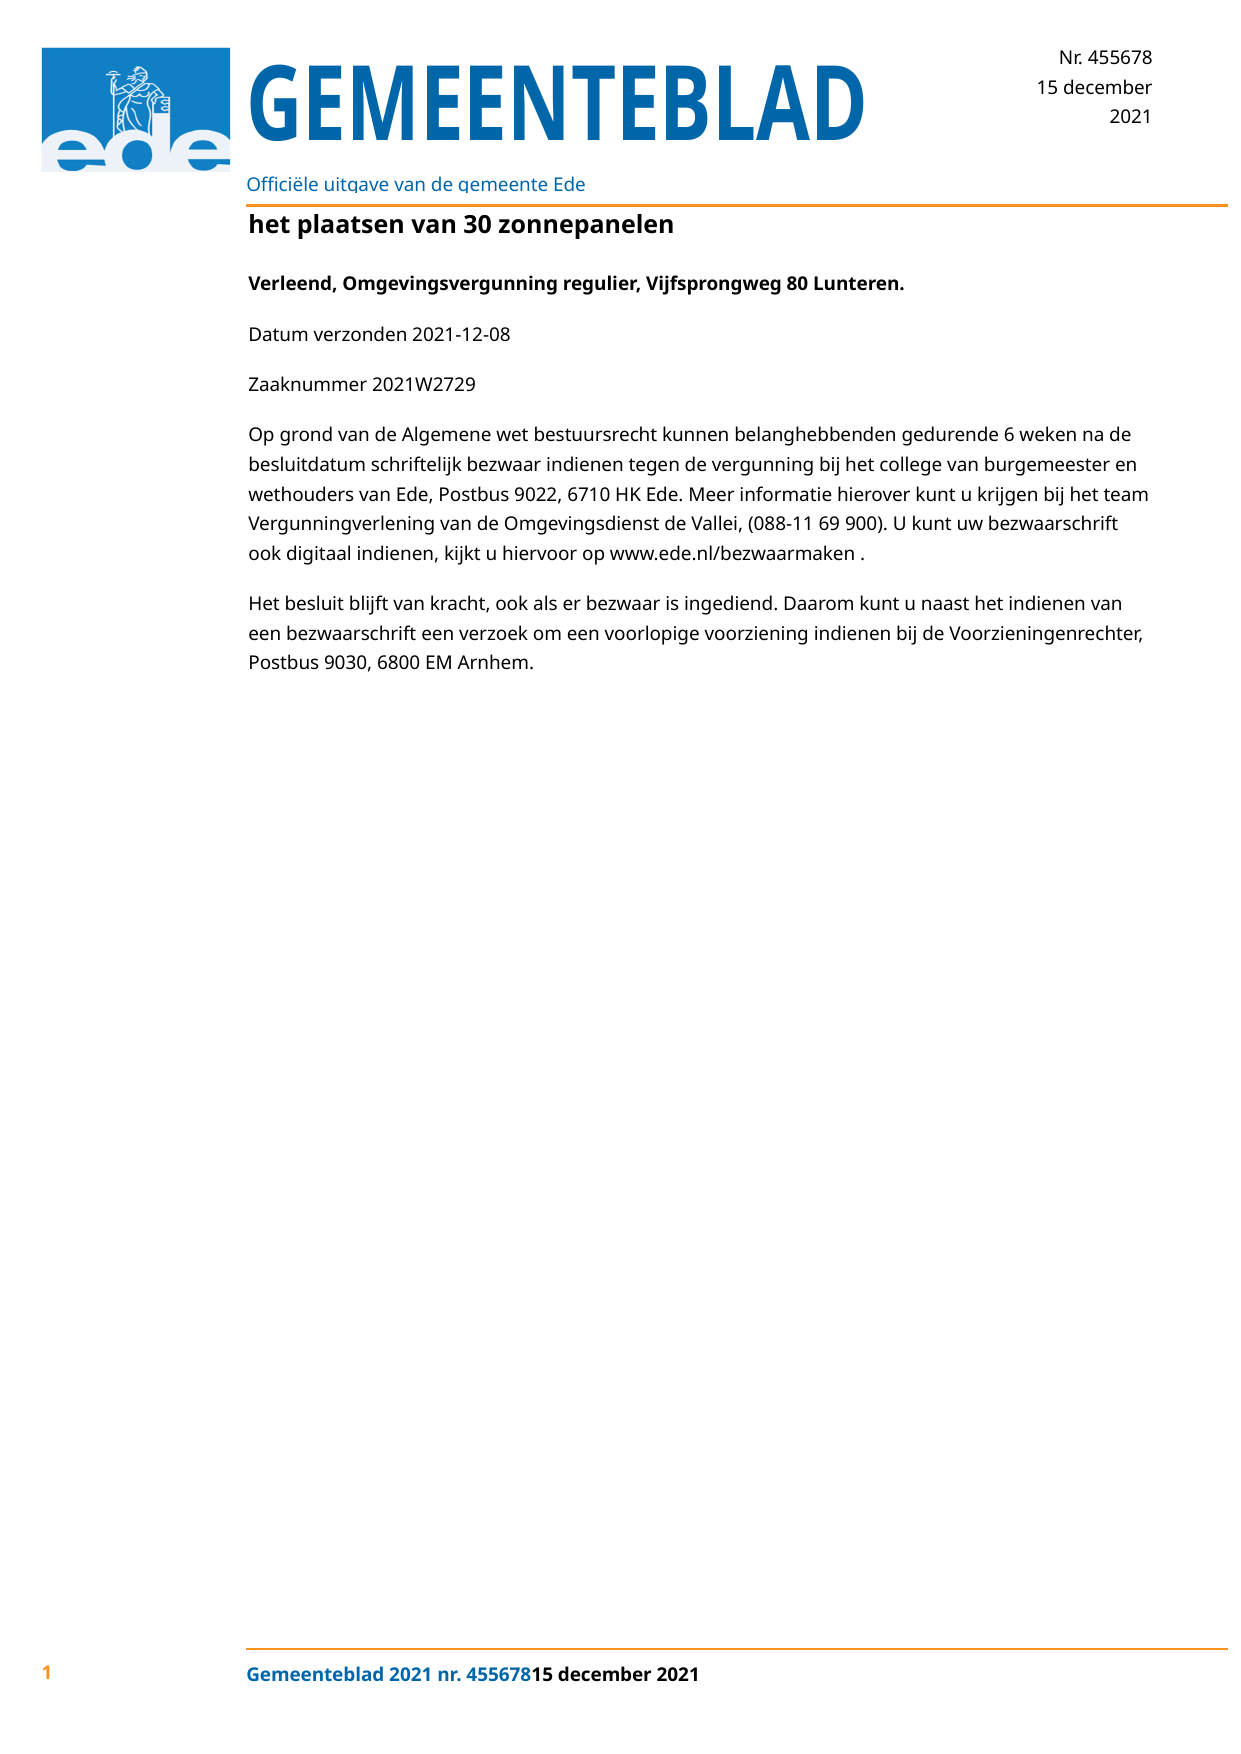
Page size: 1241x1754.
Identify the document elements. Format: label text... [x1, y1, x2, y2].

text het plaatsen van 30 zonnepanelen [248, 207, 1152, 241]
text Zaaknummer 2021W2729 [248, 371, 1152, 397]
text Verleend, Omgevingsvergunning regulier, Vijfsprongweg 80 Lunteren. [248, 270, 1152, 296]
text Datum verzonden 2021-12-08 [248, 321, 1152, 346]
text Op grond van de Algemene wet bestuursrecht kunnen belanghebbenden gedurende 6 weken na de besluitdatum schriftelijk bezwaar indienen tegen de vergunning bij het college van burgemeester en wethouders van Ede, Postbus 9022, 6710 HK Ede. Meer informatie hierover kunt u krijgen bij het team Vergunningverlening van de Omgevingsdienst de Vallei, (088-11 69 900). U kunt uw bezwaarschrift ook digitaal indienen, kijkt u hiervoor op www.ede.nl/bezwaarmaken . [248, 422, 1152, 566]
picture [41, 47, 231, 172]
text Het besluit blijft van kracht, ook als er bezwaar is ingediend. Daarom kunt u naast het indienen van een bezwaarschrift een verzoek om een voorlopige voorziening indienen bij de Voorzieningenrechter, Postbus 9030, 6800 EM Arnhem. [248, 590, 1152, 675]
